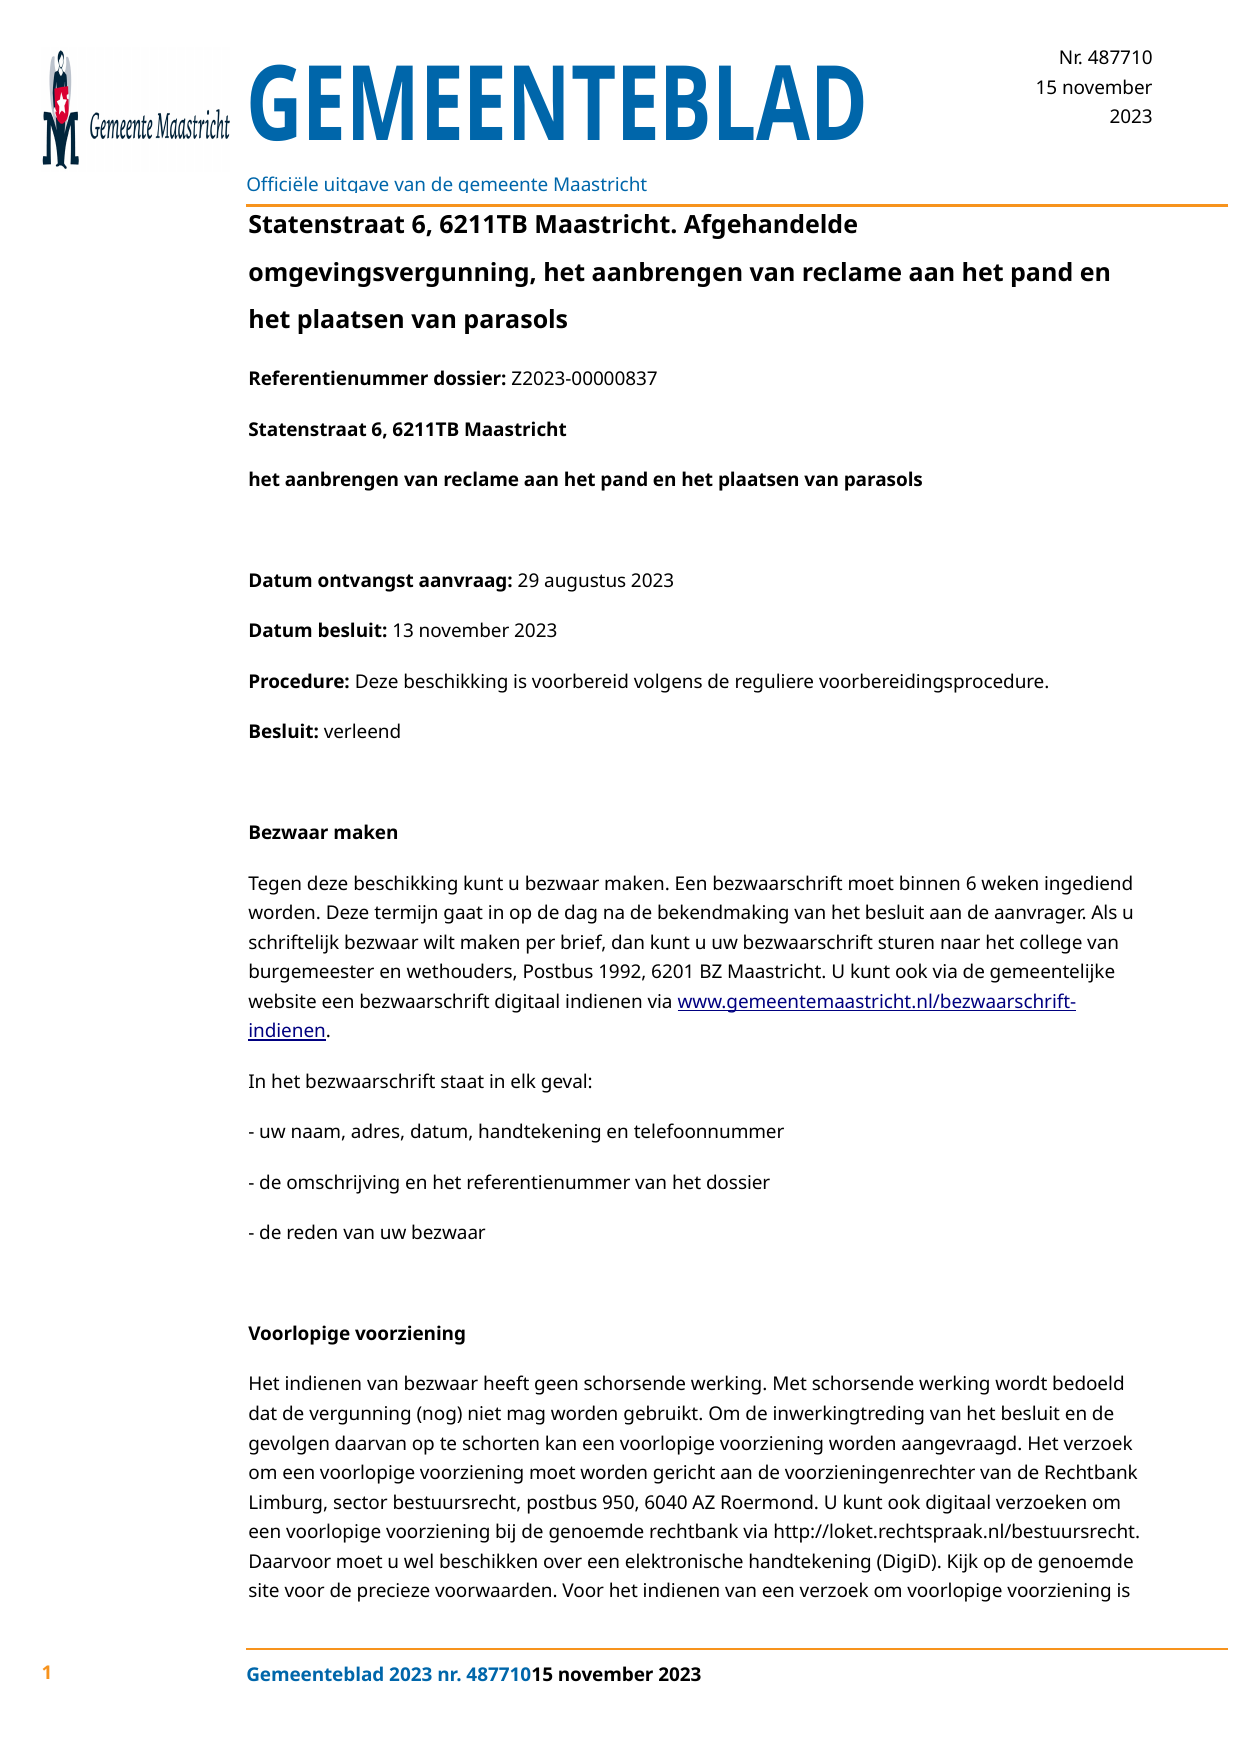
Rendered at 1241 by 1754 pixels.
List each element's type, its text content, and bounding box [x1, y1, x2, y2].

text Tegen deze beschikking kunt u bezwaar maken. Een bezwaarschrift moet binnen 6 weken ingediend worden. Deze termijn gaat in op de dag na de bekendmaking van het besluit aan de aanvrager. Als u schriftelijk bezwaar wilt maken per brief, dan kunt u uw bezwaarschrift sturen naar het college van burgemeester en wethouders, Postbus 1992, 6201 BZ Maastricht. U kunt ook via de gemeentelijke website een bezwaarschrift digitaal indienen via www.gemeentemaastricht.nl/bezwaarschrift-indienen. [248, 870, 1152, 1043]
text Voorlopige voorziening [248, 1320, 1152, 1346]
picture [41, 47, 231, 172]
text Het indienen van bezwaar heeft geen schorsende werking. Met schorsende werking wordt bedoeld dat de vergunning (nog) niet mag worden gebruikt. Om de inwerkingtreding van het besluit en de gevolgen daarvan op te schorten kan een voorlopige voorziening worden aangevraagd. Het verzoek om een voorlopige voorziening moet worden gericht aan de voorzieningenrechter van de Rechtbank Limburg, sector bestuursrecht, postbus 950, 6040 AZ Roermond. U kunt ook digitaal verzoeken om een voorlopige voorziening bij de genoemde rechtbank via http://loket.rechtspraak.nl/bestuursrecht. Daarvoor moet u wel beschikken over een elektronische handtekening (DigiD). Kijk op de genoemde site voor de precieze voorwaarden. Voor het indienen van een verzoek om voorlopige voorziening is [248, 1371, 1152, 1603]
text In het bezwaarschrift staat in elk geval: [248, 1068, 1152, 1094]
text - de omschrijving en het referentienummer van het dossier [248, 1169, 1152, 1194]
text het aanbrengen van reclame aan het pand en het plaatsen van parasols [248, 466, 1152, 492]
text - de reden van uw bezwaar [248, 1219, 1152, 1245]
text Datum besluit: 13 november 2023 [248, 618, 1152, 643]
text Besluit: verleend [248, 718, 1152, 744]
text Statenstraat 6, 6211TB Maastricht. Afgehandelde omgevingsvergunning, het aanbrengen van reclame aan het pand en het plaatsen van parasols [248, 207, 1152, 336]
text Procedure: Deze beschikking is voorbereid volgens de reguliere voorbereidingsprocedure. [248, 668, 1152, 694]
text Datum ontvangst aanvraag: 29 augustus 2023 [248, 567, 1152, 593]
text - uw naam, adres, datum, handtekening en telefoonnummer [248, 1118, 1152, 1144]
text Statenstraat 6, 6211TB Maastricht [248, 416, 1152, 442]
text Bezwaar maken [248, 819, 1152, 845]
text Referentienummer dossier: Z2023-00000837 [248, 366, 1152, 391]
